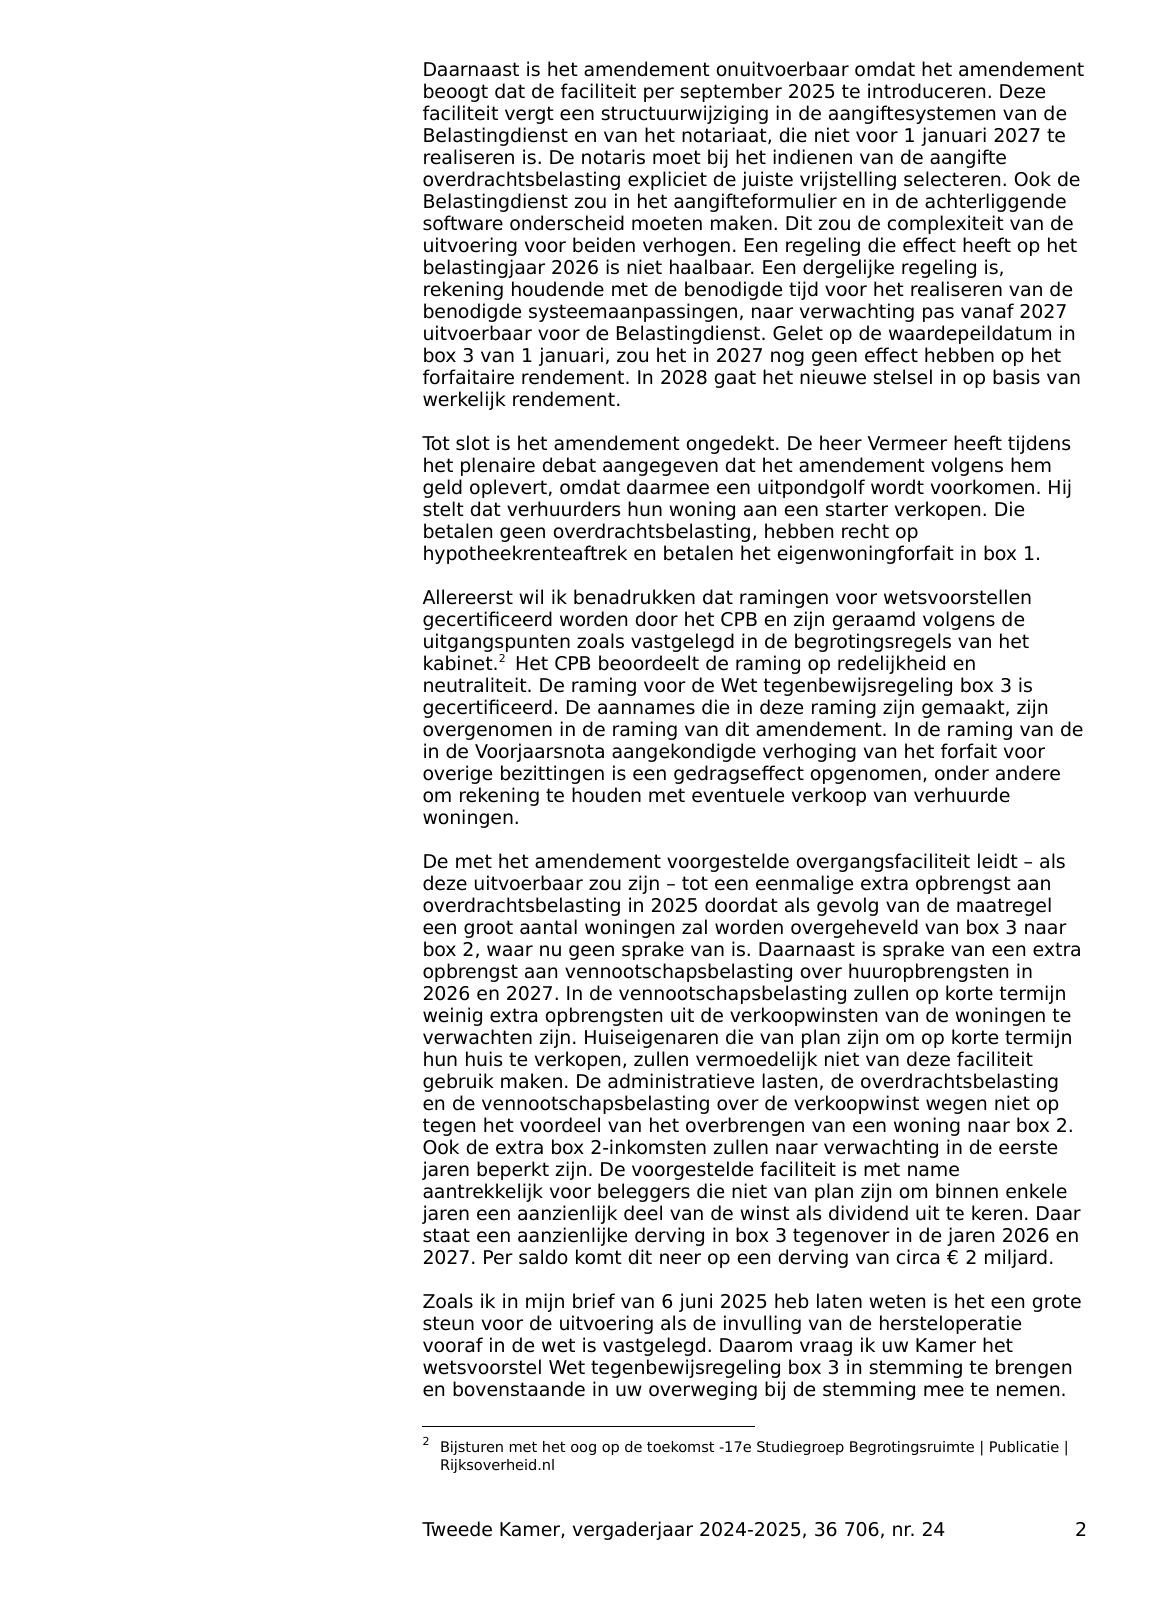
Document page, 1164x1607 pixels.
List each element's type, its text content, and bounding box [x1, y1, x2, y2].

text Bijsturen met het oog op de toekomst -17e Studiegroep Begrotingsruimte | Publicatie | Rijksoverheid.nl [422, 1435, 1087, 1474]
text Tot slot is het amendement ongedekt. De heer Vermeer heeft tijdens het plenaire debat aangegeven dat het amendement volgens hem geld oplevert, omdat daarmee een uitpondgolf wordt voorkomen. Hij stelt dat verhuurders hun woning aan een starter verkopen. Die betalen geen overdrachtsbelasting, hebben recht op hypotheekrenteaftrek en betalen het eigenwoningforfait in box 1. [422, 433, 1087, 565]
text De met het amendement voorgestelde overgangsfaciliteit leidt – als deze uitvoerbaar zou zijn – tot een eenmalige extra opbrengst aan overdrachtsbelasting in 2025 doordat als gevolg van de maatregel een groot aantal woningen zal worden overgeheveld van box 3 naar box 2, waar nu geen sprake van is. Daarnaast is sprake van een extra opbrengst aan vennootschapsbelasting over huuropbrengsten in 2026 en 2027. In de vennootschapsbelasting zullen op korte termijn weinig extra opbrengsten uit de verkoopwinsten van de woningen te verwachten zijn. Huiseigenaren die van plan zijn om op korte termijn hun huis te verkopen, zullen vermoedelijk niet van deze faciliteit gebruik maken. De administratieve lasten, de overdrachtsbelasting en de vennootschapsbelasting over de verkoopwinst wegen niet op tegen het voordeel van het overbrengen van een woning naar box 2. Ook de extra box 2-inkomsten zullen naar verwachting in de eerste jaren beperkt zijn. De voorgestelde faciliteit is met name aantrekkelijk voor beleggers die niet van plan zijn om binnen enkele jaren een aanzienlijk deel van de winst als dividend uit te keren. Daar staat een aanzienlijke derving in box 3 tegenover in de jaren 2026 en 2027. Per saldo komt dit neer op een derving van circa € 2 miljard. [422, 851, 1087, 1268]
text Zoals ik in mijn brief van 6 juni 2025 heb laten weten is het een grote steun voor de uitvoering als de invulling van de hersteloperatie vooraf in de wet is vastgelegd. Daarom vraag ik uw Kamer het wetsvoorstel Wet tegenbewijsregeling box 3 in stemming te brengen en bovenstaande in uw overweging bij de stemming mee te nemen. [422, 1291, 1087, 1401]
text Allereerst wil ik benadrukken dat ramingen voor wetsvoorstellen gecertificeerd worden door het CPB en zijn geraamd volgens de uitgangspunten zoals vastgelegd in de begrotingsregels van het kabinet. Het CPB beoordeelt de raming op redelijkheid en neutraliteit. De raming voor de Wet tegenbewijsregeling box 3 is gecertificeerd. De aannames die in deze raming zijn gemaakt, zijn overgenomen in de raming van dit amendement. In de raming van de in de Voorjaarsnota aangekondigde verhoging van het forfait voor overige bezittingen is een gedragseffect opgenomen, onder andere om rekening te houden met eventuele verkoop van verhuurde woningen. [422, 587, 1087, 829]
text Daarnaast is het amendement onuitvoerbaar omdat het amendement beoogt dat de faciliteit per september 2025 te introduceren. Deze faciliteit vergt een structuurwijziging in de aangiftesystemen van de Belastingdienst en van het notariaat, die niet voor 1 januari 2027 te realiseren is. De notaris moet bij het indienen van de aangifte overdrachtsbelasting expliciet de juiste vrijstelling selecteren. Ook de Belastingdienst zou in het aangifteformulier en in de achterliggende software onderscheid moeten maken. Dit zou de complexiteit van de uitvoering voor beiden verhogen. Een regeling die effect heeft op het belastingjaar 2026 is niet haalbaar. Een dergelijke regeling is, rekening houdende met de benodigde tijd voor het realiseren van de benodigde systeemaanpassingen, naar verwachting pas vanaf 2027 uitvoerbaar voor de Belastingdienst. Gelet op de waardepeildatum in box 3 van 1 januari, zou het in 2027 nog geen effect hebben op het forfaitaire rendement. In 2028 gaat het nieuwe stelsel in op basis van werkelijk rendement. [422, 59, 1087, 411]
